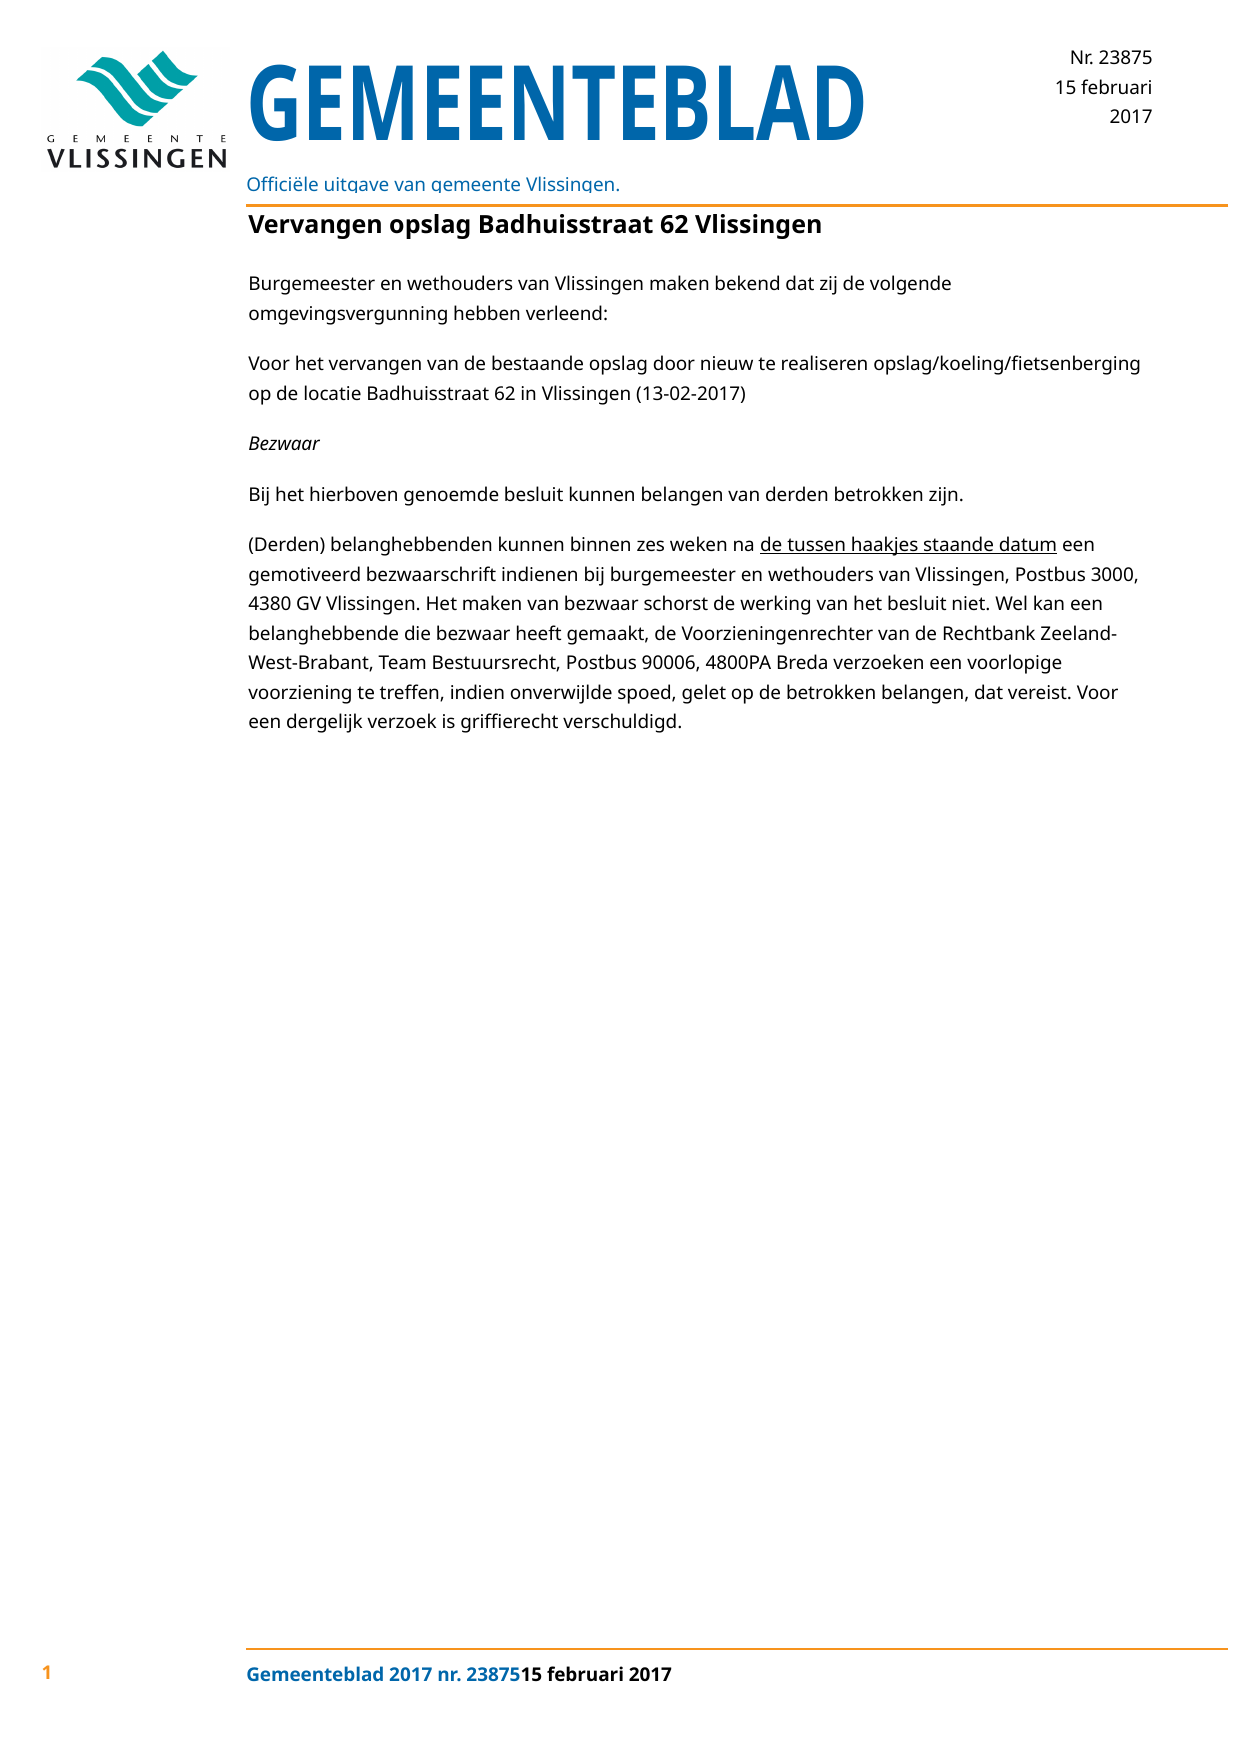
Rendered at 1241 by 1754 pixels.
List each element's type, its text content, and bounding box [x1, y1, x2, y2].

text Bij het hierboven genoemde besluit kunnen belangen van derden betrokken zijn. [248, 481, 1152, 506]
text Bezwaar [248, 430, 1152, 456]
text Vervangen opslag Badhuisstraat 62 Vlissingen [248, 207, 1152, 241]
text Voor het vervangen van de bestaande opslag door nieuw te realiseren opslag/koeling/fietsenberging op de locatie Badhuisstraat 62 in Vlissingen (13-02-2017) [248, 350, 1152, 406]
text Burgemeester en wethouders van Vlissingen maken bekend dat zij de volgende omgevingsvergunning hebben verleend: [248, 270, 1152, 326]
text (Derden) belanghebbenden kunnen binnen zes weken na de tussen haakjes staande datum een gemotiveerd bezwaarschrift indienen bij burgemeester en wethouders van Vlissingen, Postbus 3000, 4380 GV Vlissingen. Het maken van bezwaar schorst de werking van het besluit niet. Wel kan een belanghebbende die bezwaar heeft gemaakt, de Voorzieningenrechter van de Rechtbank Zeeland-West-Brabant, Team Bestuursrecht, Postbus 90006, 4800PA Breda verzoeken een voorlopige voorziening te treffen, indien onverwijlde spoed, gelet op de betrokken belangen, dat vereist. Voor een dergelijk verzoek is griffierecht verschuldigd. [248, 531, 1152, 734]
picture [41, 47, 231, 172]
